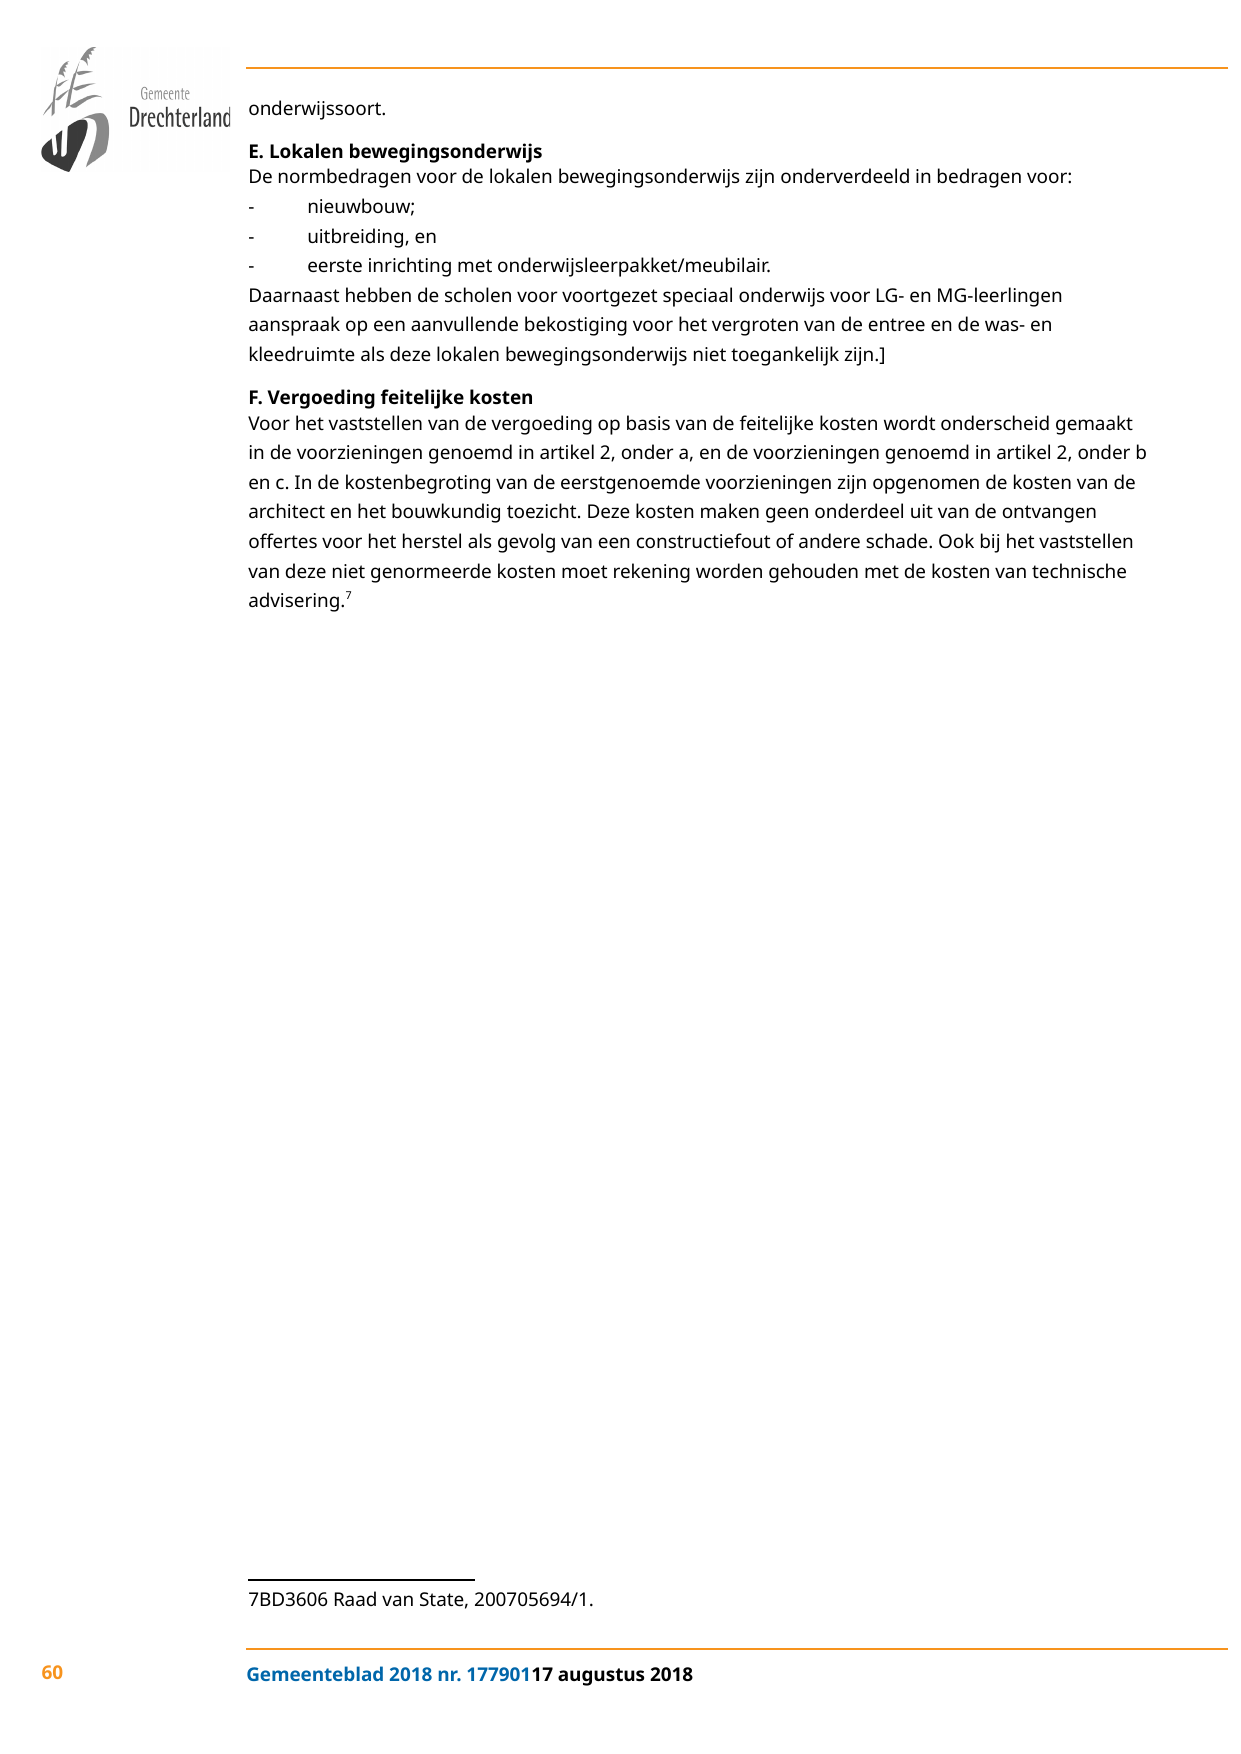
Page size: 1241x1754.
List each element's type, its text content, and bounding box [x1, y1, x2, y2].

text Voor het vaststellen van de vergoeding op basis van de feitelijke kosten wordt onderscheid gemaakt in de voorzieningen genoemd in artikel 2, onder a, en de voorzieningen genoemd in artikel 2, onder b en c. In de kostenbegroting van de eerstgenoemde voorzieningen zijn opgenomen de kosten van de architect en het bouwkundig toezicht. Deze kosten maken geen onderdeel uit van de ontvangen offertes voor het herstel als gevolg van een constructiefout of andere schade. Ook bij het vaststellen van deze niet genormeerde kosten moet rekening worden gehouden met de kosten van technische advisering. [248, 410, 1152, 613]
list nieuwbouw; [248, 193, 1152, 219]
text De normbedragen voor de lokalen bewegingsonderwijs zijn onderverdeeld in bedragen voor: [248, 164, 1152, 189]
list uitbreiding, en [248, 223, 1152, 248]
text Daarnaast hebben de scholen voor voortgezet speciaal onderwijs voor LG- en MG-leerlingen aanspraak op een aanvullende bekostiging voor het vergroten van de entree en de was- en kleedruimte als deze lokalen bewegingsonderwijs niet toegankelijk zijn.] [248, 282, 1152, 367]
picture [41, 47, 231, 172]
text BD3606 Raad van State, 200705694/1. [248, 1586, 1152, 1612]
list eerste inrichting met onderwijsleerpakket/meubilair. [248, 252, 1152, 278]
text onderwijssoort. [248, 95, 1152, 121]
text F. Vergoeding feitelijke kosten [248, 384, 1152, 410]
text E. Lokalen bewegingsonderwijs [248, 138, 1152, 164]
